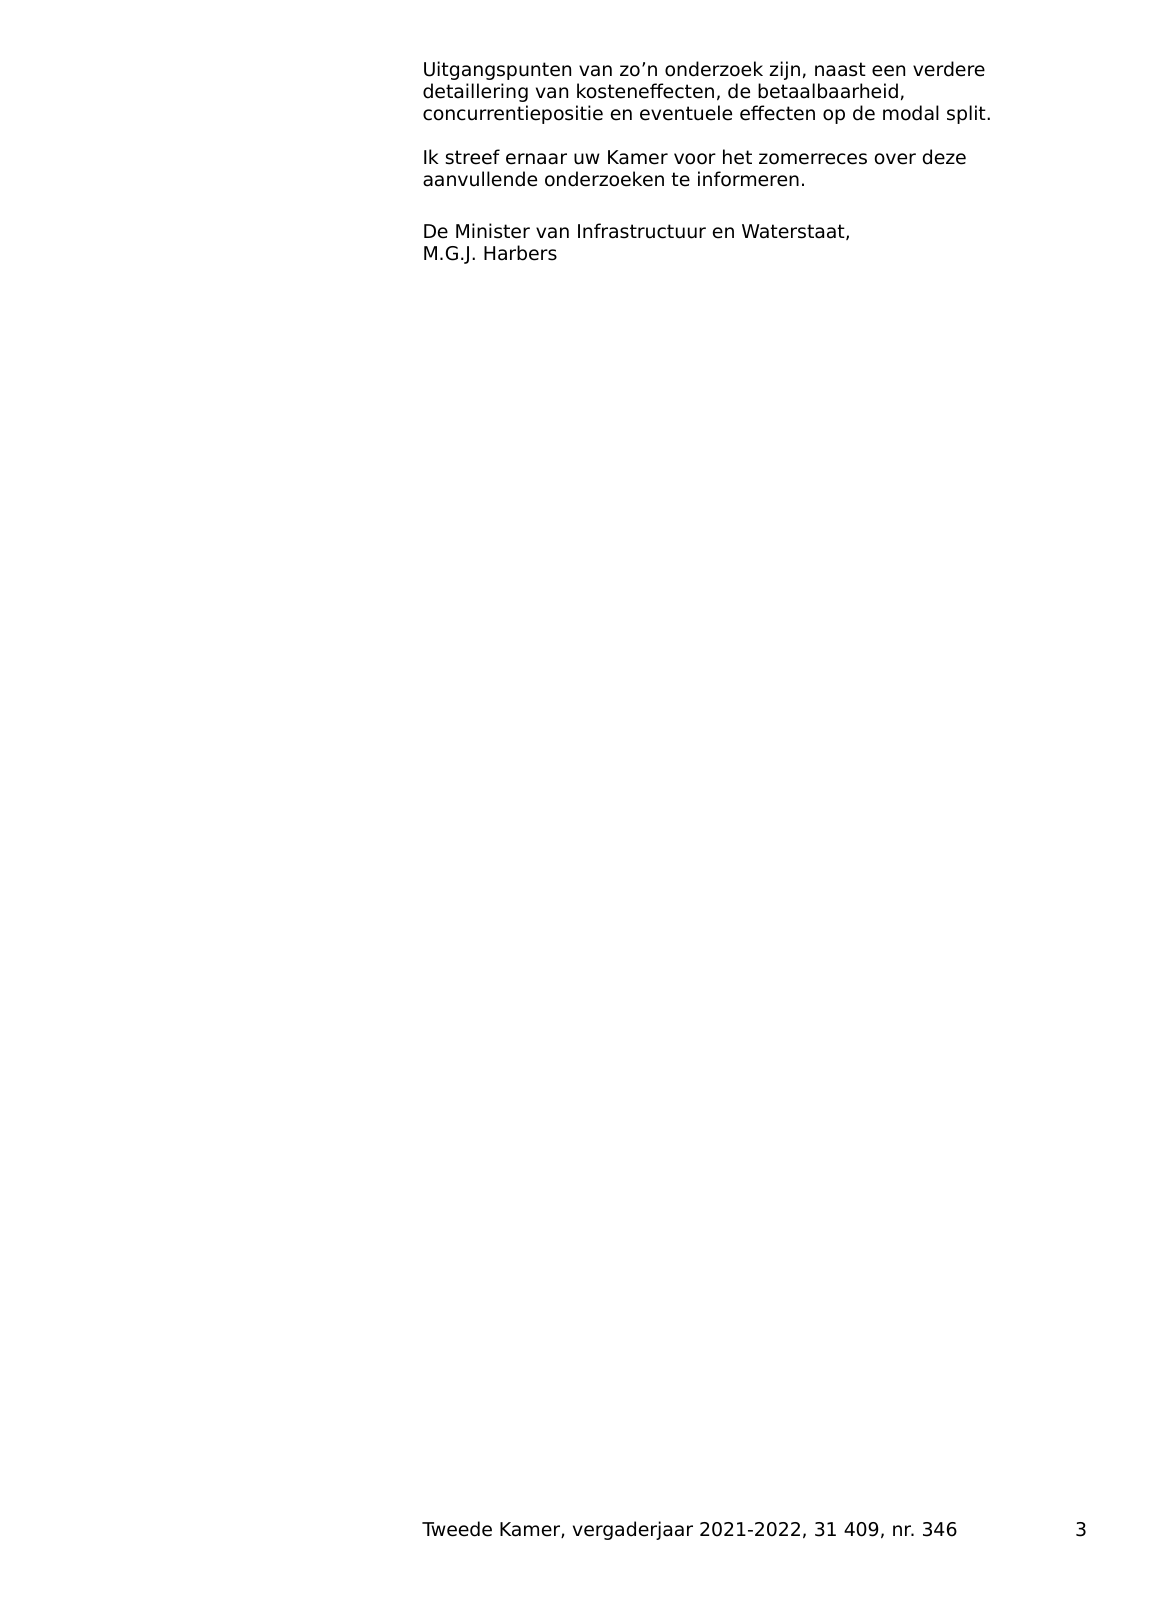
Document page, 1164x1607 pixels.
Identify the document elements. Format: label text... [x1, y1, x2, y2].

text De Minister van Infrastructuur en Waterstaat, M.G.J. Harbers [422, 221, 1087, 265]
text Ik streef ernaar uw Kamer voor het zomerreces over deze aanvullende onderzoeken te informeren. [422, 147, 1087, 191]
text Uitgangspunten van zo’n onderzoek zijn, naast een verdere detaillering van kosteneffecten, de betaalbaarheid, concurrentiepositie en eventuele effecten op de modal split. [422, 59, 1087, 125]
